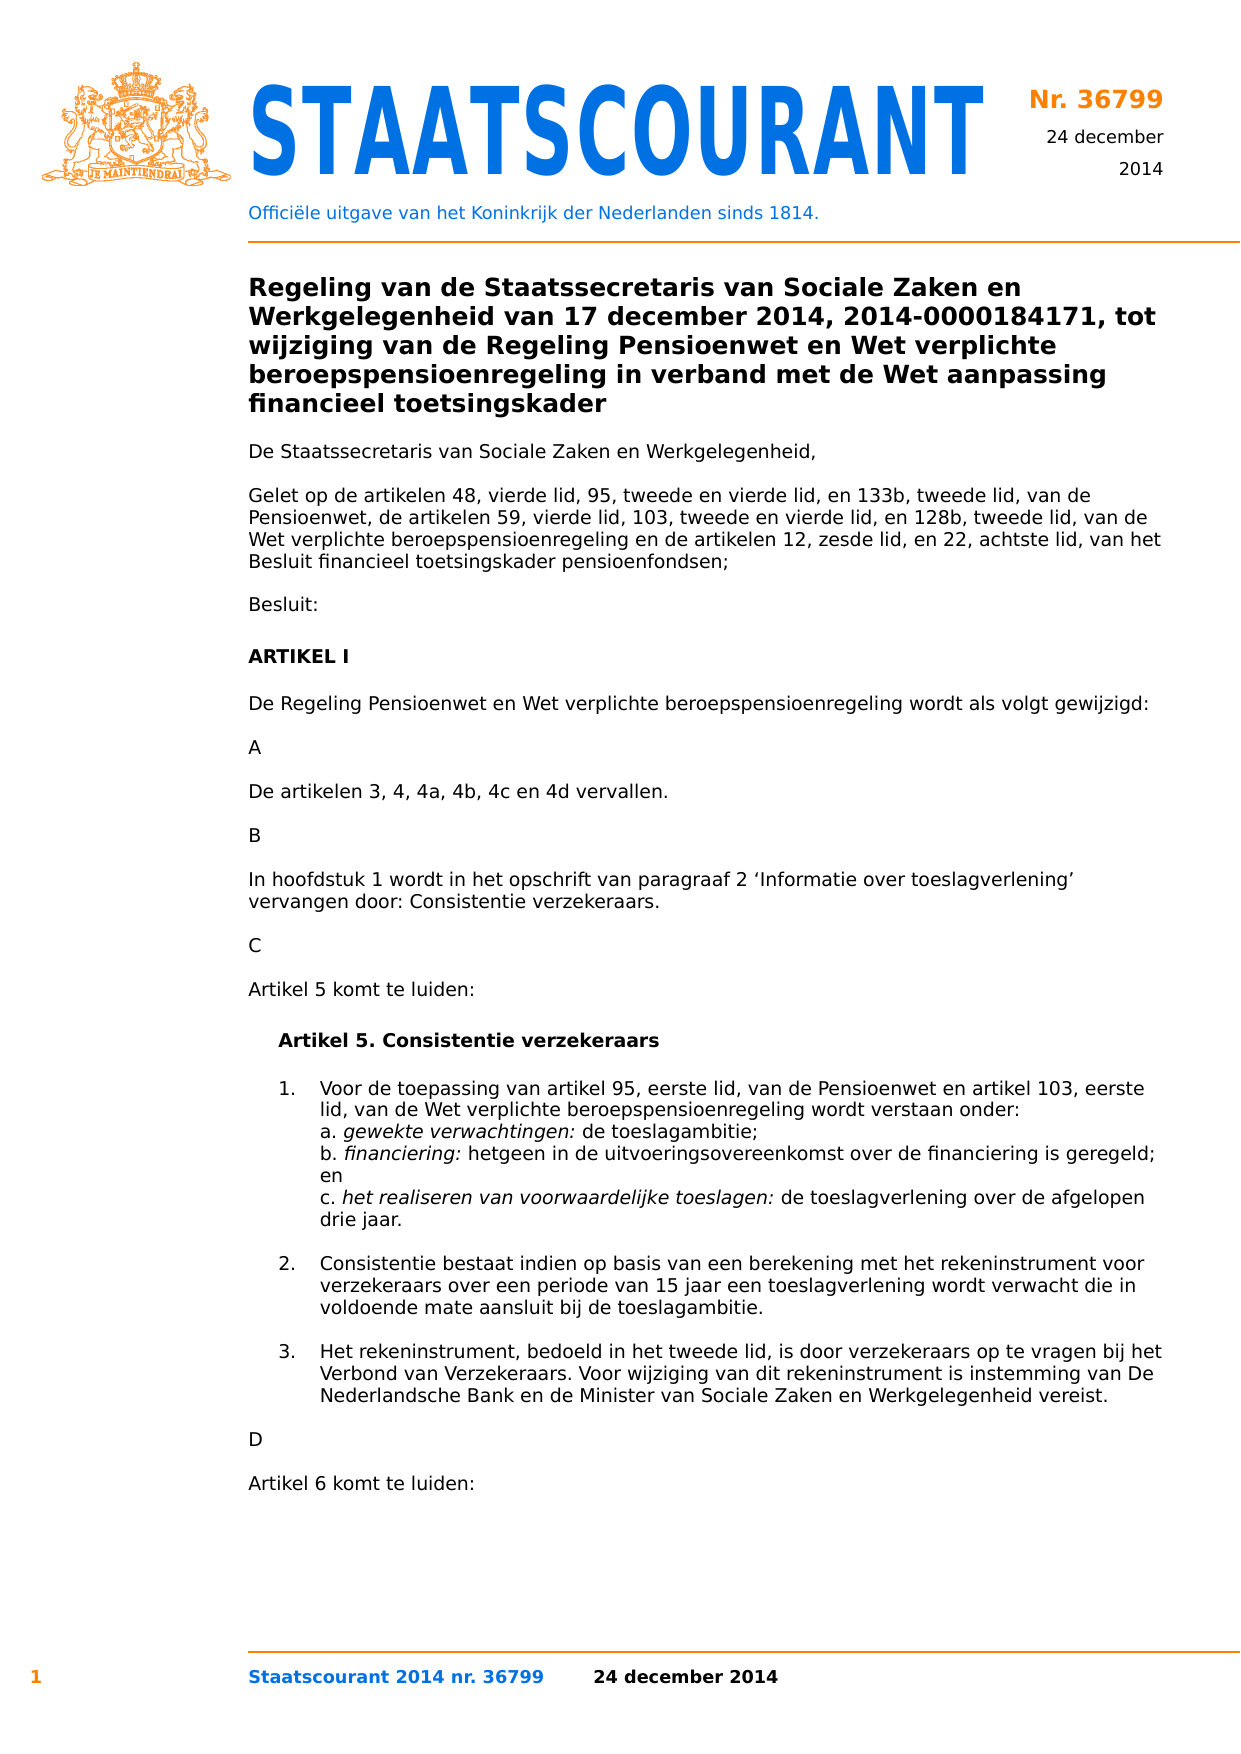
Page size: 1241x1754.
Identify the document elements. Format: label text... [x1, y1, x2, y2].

text In hoofdstuk 1 wordt in het opschrift van paragraaf 2 ‘Informatie over toeslagverlening’ vervangen door: Consistentie verzekeraars. [248, 869, 1163, 913]
table_header Nr. 36799 [998, 62, 1240, 121]
text B [248, 825, 1163, 847]
text Gelet op de artikelen 48, vierde lid, 95, tweede en vierde lid, en 133b, tweede lid, van de Pensioenwet, de artikelen 59, vierde lid, 103, tweede en vierde lid, en 128b, tweede lid, van de Wet verplichte beroepspensioenregeling en de artikelen 12, zesde lid, en 22, achtste lid, van het Besluit financieel toetsingskader pensioenfondsen; [248, 484, 1163, 572]
text De artikelen 3, 4, 4a, 4b, 4c en 4d vervallen. [248, 781, 1163, 803]
table_header STAATSCOURANT [248, 62, 998, 203]
text 2. Consistentie bestaat indien op basis van een berekening met het rekeninstrument voor verzekeraars over een periode van 15 jaar een toeslagverlening wordt verwacht die in voldoende mate aansluit bij de toeslagambitie. [278, 1253, 1163, 1319]
table_header [25, 62, 248, 241]
text A [248, 737, 1163, 759]
subtitle Artikel 5. Consistentie verzekeraars [278, 1030, 1163, 1052]
subtitle Regeling van de Staatssecretaris van Sociale Zaken en Werkgelegenheid van 17 december 2014, 2014-0000184171, tot wijziging van de Regeling Pensioenwet en Wet verplichte beroepspensioenregeling in verband met de Wet aanpassing financieel toetsingskader [248, 273, 1163, 419]
text c. het realiseren van voorwaardelijke toeslagen: de toeslagverlening over de afgelopen drie jaar. [319, 1187, 1163, 1231]
text Artikel 5 komt te luiden: [248, 978, 1163, 1000]
text De Regeling Pensioenwet en Wet verplichte beroepspensioenregeling wordt als volgt gewijzigd: [248, 693, 1163, 715]
text D [248, 1429, 1163, 1451]
text De Staatssecretaris van Sociale Zaken en Werkgelegenheid, [248, 441, 1163, 463]
text 1. Voor de toepassing van artikel 95, eerste lid, van de Pensioenwet en artikel 103, eerste lid, van de Wet verplichte beroepspensioenregeling wordt verstaan onder: [278, 1077, 1163, 1121]
table_cell Officiële uitgave van het Koninkrijk der Nederlanden sinds 1814. [248, 203, 1240, 241]
subtitle ARTIKEL I [248, 646, 1163, 668]
picture [41, 62, 231, 186]
text Artikel 6 komt te luiden: [248, 1473, 1163, 1494]
table_cell 2014 [998, 153, 1240, 203]
text Besluit: [248, 594, 1163, 616]
text 3. Het rekeninstrument, bedoeld in het tweede lid, is door verzekeraars op te vragen bij het Verbond van Verzekeraars. Voor wijziging van dit rekeninstrument is instemming van De Nederlandsche Bank en de Minister van Sociale Zaken en Werkgelegenheid vereist. [278, 1341, 1163, 1407]
text C [248, 934, 1163, 957]
text b. financiering: hetgeen in de uitvoeringsovereenkomst over de financiering is geregeld; en [319, 1143, 1163, 1187]
table_cell 24 december [998, 121, 1240, 153]
text a. gewekte verwachtingen: de toeslagambitie; [319, 1121, 1163, 1143]
